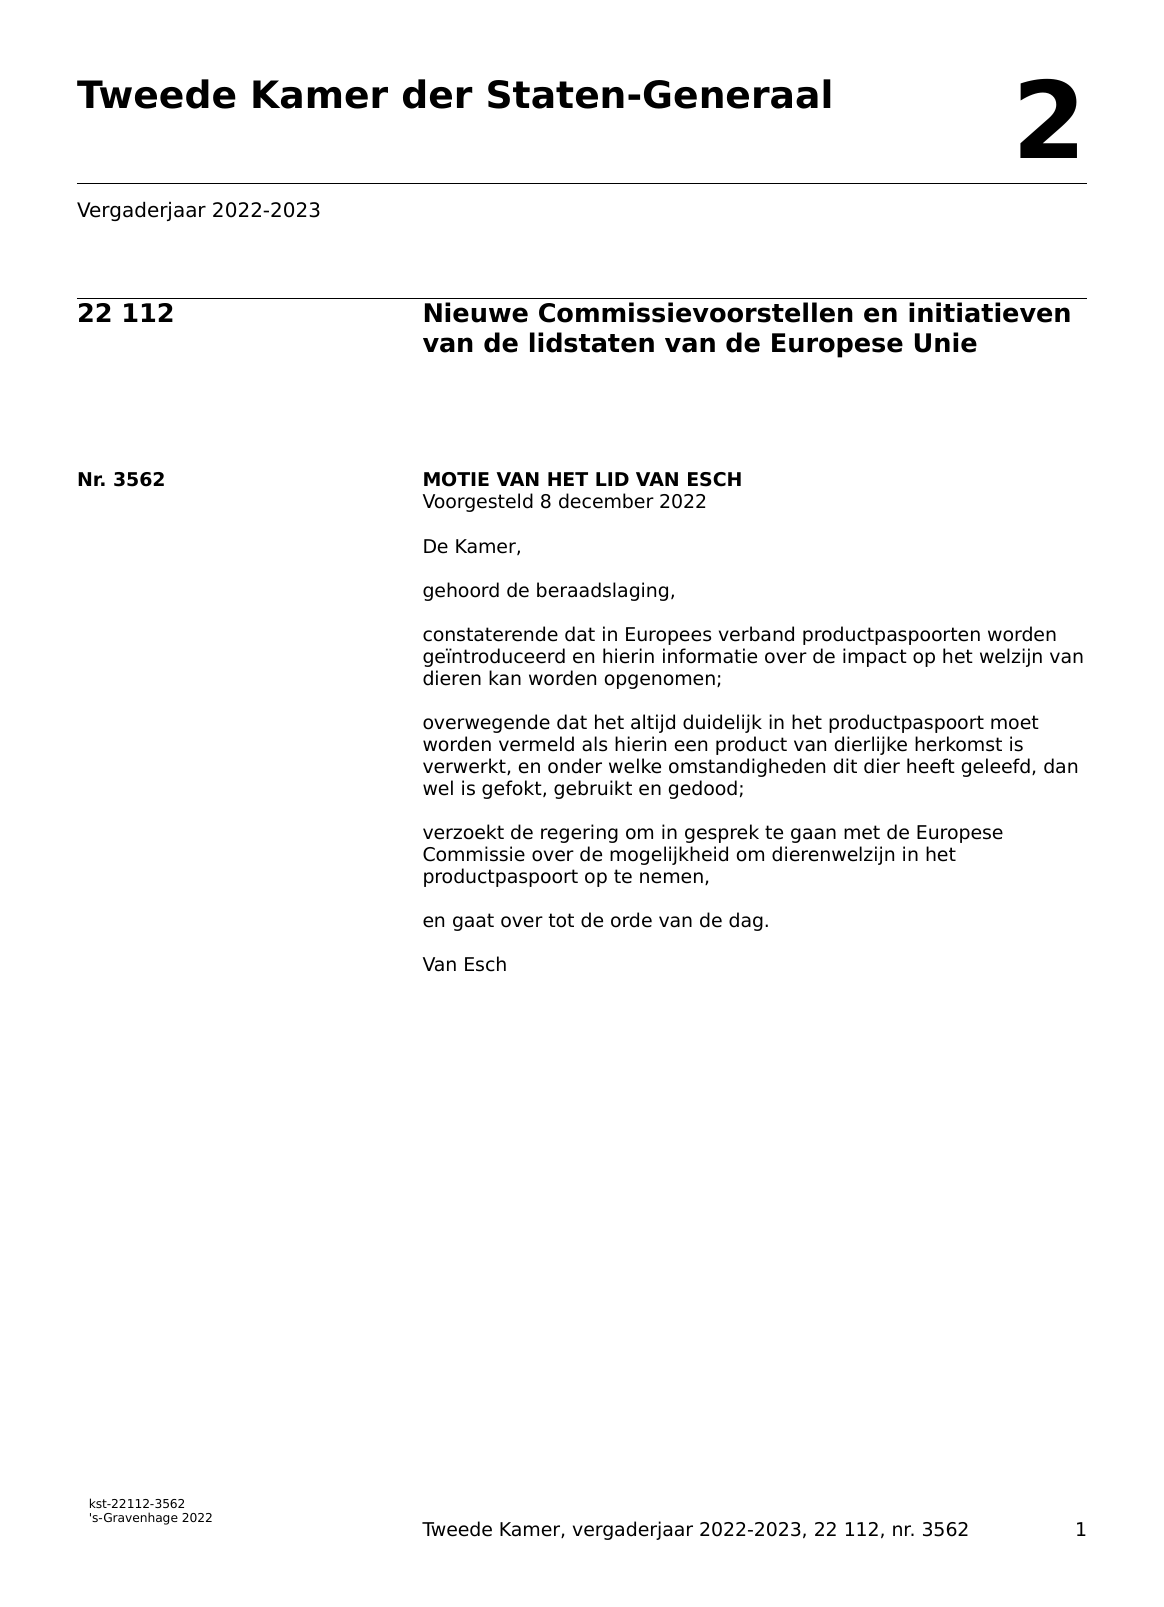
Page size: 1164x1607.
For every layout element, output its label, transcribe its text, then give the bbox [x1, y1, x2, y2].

text gehoord de beraadslaging, [422, 580, 1087, 602]
table_header 2 [886, 59, 1087, 183]
text Van Esch [422, 954, 1087, 976]
text constaterende dat in Europees verband productpaspoorten worden geïntroduceerd en hierin informatie over de impact op het welzijn van dieren kan worden opgenomen; [422, 624, 1087, 690]
table_header Tweede Kamer der Staten-Generaal [77, 59, 886, 183]
text Voorgesteld 8 december 2022 [422, 491, 1087, 513]
subtitle 22 112 Nieuwe Commissievoorstellen en initiatieven van de lidstaten van de Europese Unie [77, 299, 1087, 358]
text kst-22112-3562 [88, 1497, 323, 1511]
table_cell Vergaderjaar 2022-2023 [77, 184, 1087, 298]
text 's-Gravenhage 2022 [88, 1511, 323, 1525]
text overwegende dat het altijd duidelijk in het productpaspoort moet worden vermeld als hierin een product van dierlijke herkomst is verwerkt, en onder welke omstandigheden dit dier heeft geleefd, dan wel is gefokt, gebruikt en gedood; [422, 712, 1087, 800]
text en gaat over tot de orde van de dag. [422, 910, 1087, 932]
text De Kamer, [422, 536, 1087, 557]
subtitle Nr. 3562 MOTIE VAN HET LID VAN ESCH [77, 469, 1087, 491]
text verzoekt de regering om in gesprek te gaan met de Europese Commissie over de mogelijkheid om dierenwelzijn in het productpaspoort op te nemen, [422, 822, 1087, 888]
